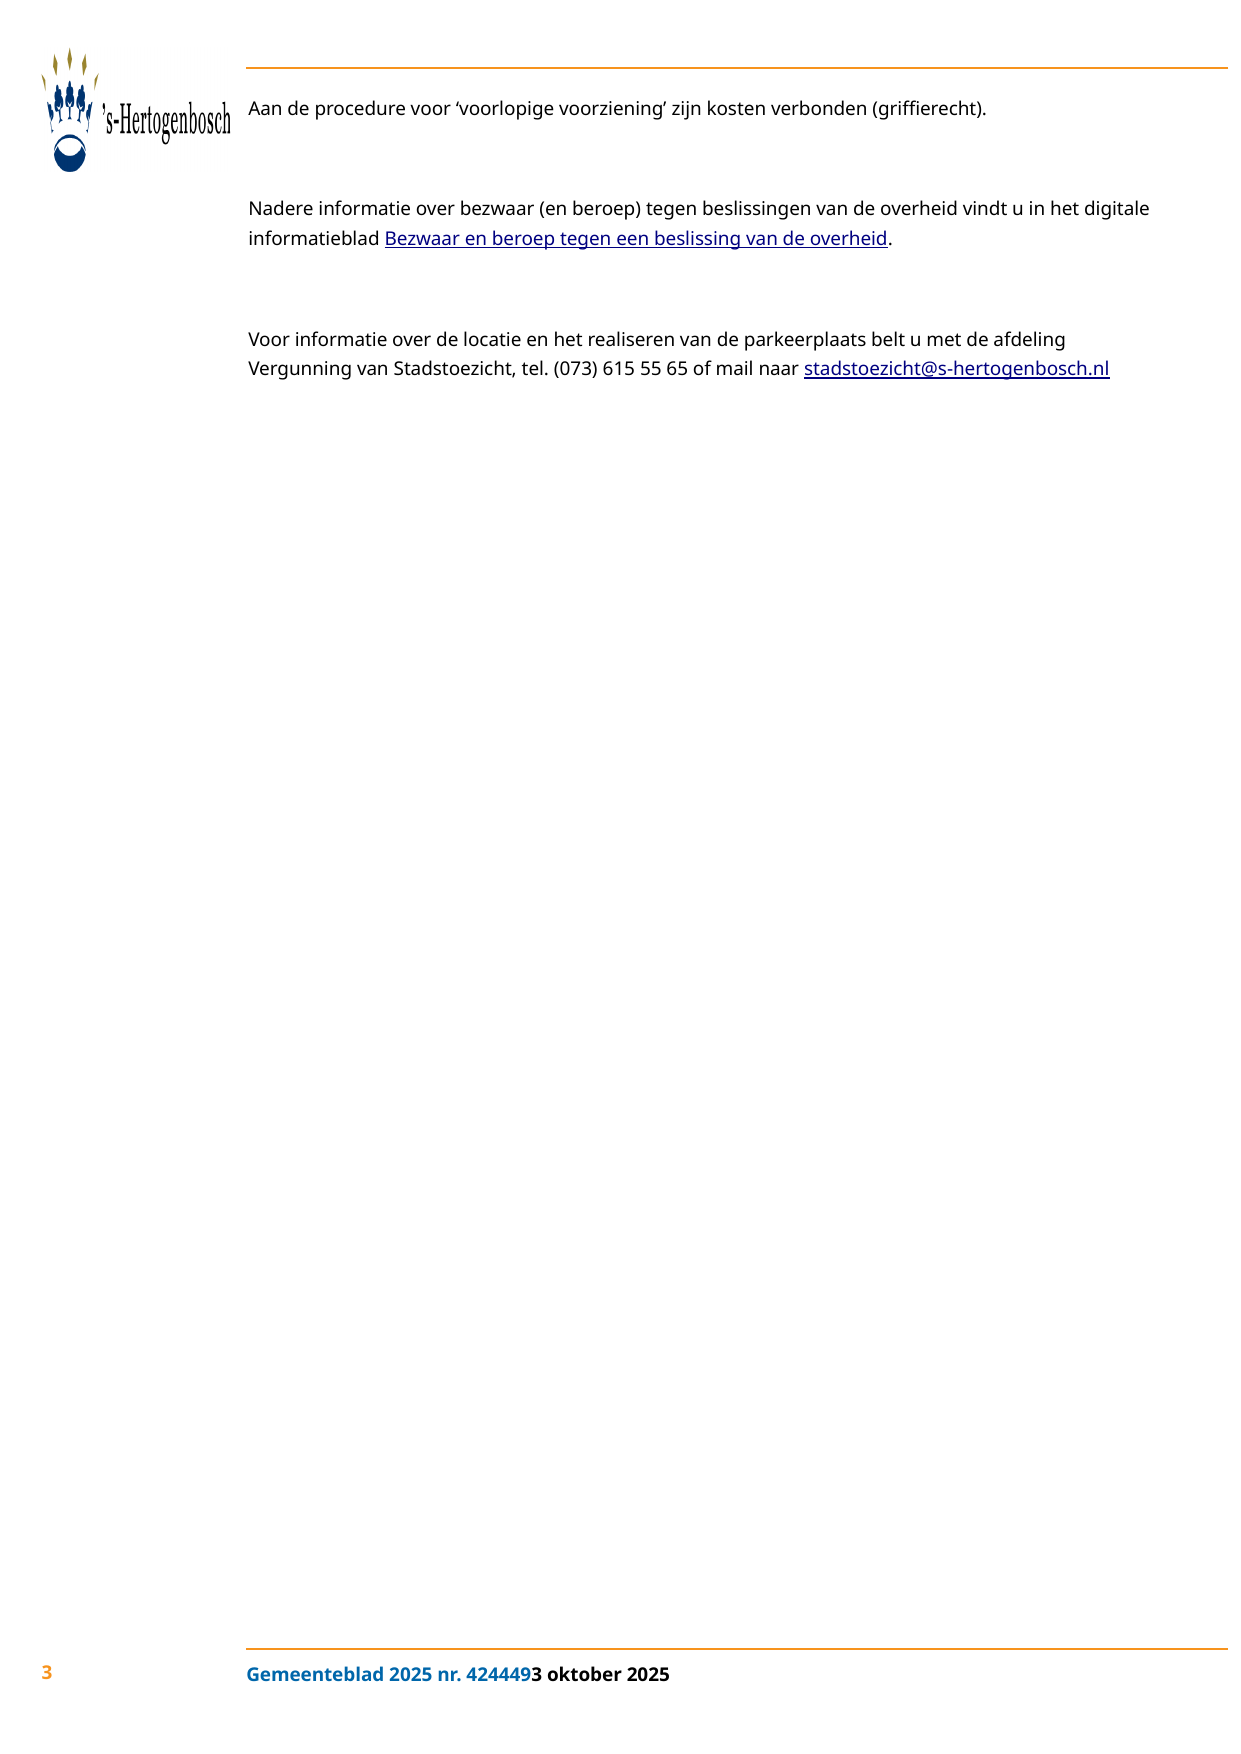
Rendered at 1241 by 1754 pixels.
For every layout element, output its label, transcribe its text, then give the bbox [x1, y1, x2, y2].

text Aan de procedure voor ‘voorlopige voorziening’ zijn kosten verbonden (griffierecht). [248, 95, 1152, 121]
picture [41, 47, 231, 172]
text Voor informatie over de locatie en het realiseren van de parkeerplaats belt u met de afdeling Vergunning van Stadstoezicht, tel. (073) 615 55 65 of mail naar stadstoezicht@s-hertogenbosch.nl [248, 326, 1152, 381]
text Nadere informatie over bezwaar (en beroep) tegen beslissingen van de overheid vindt u in het digitale informatieblad Bezwaar en beroep tegen een beslissing van de overheid. [248, 196, 1152, 251]
